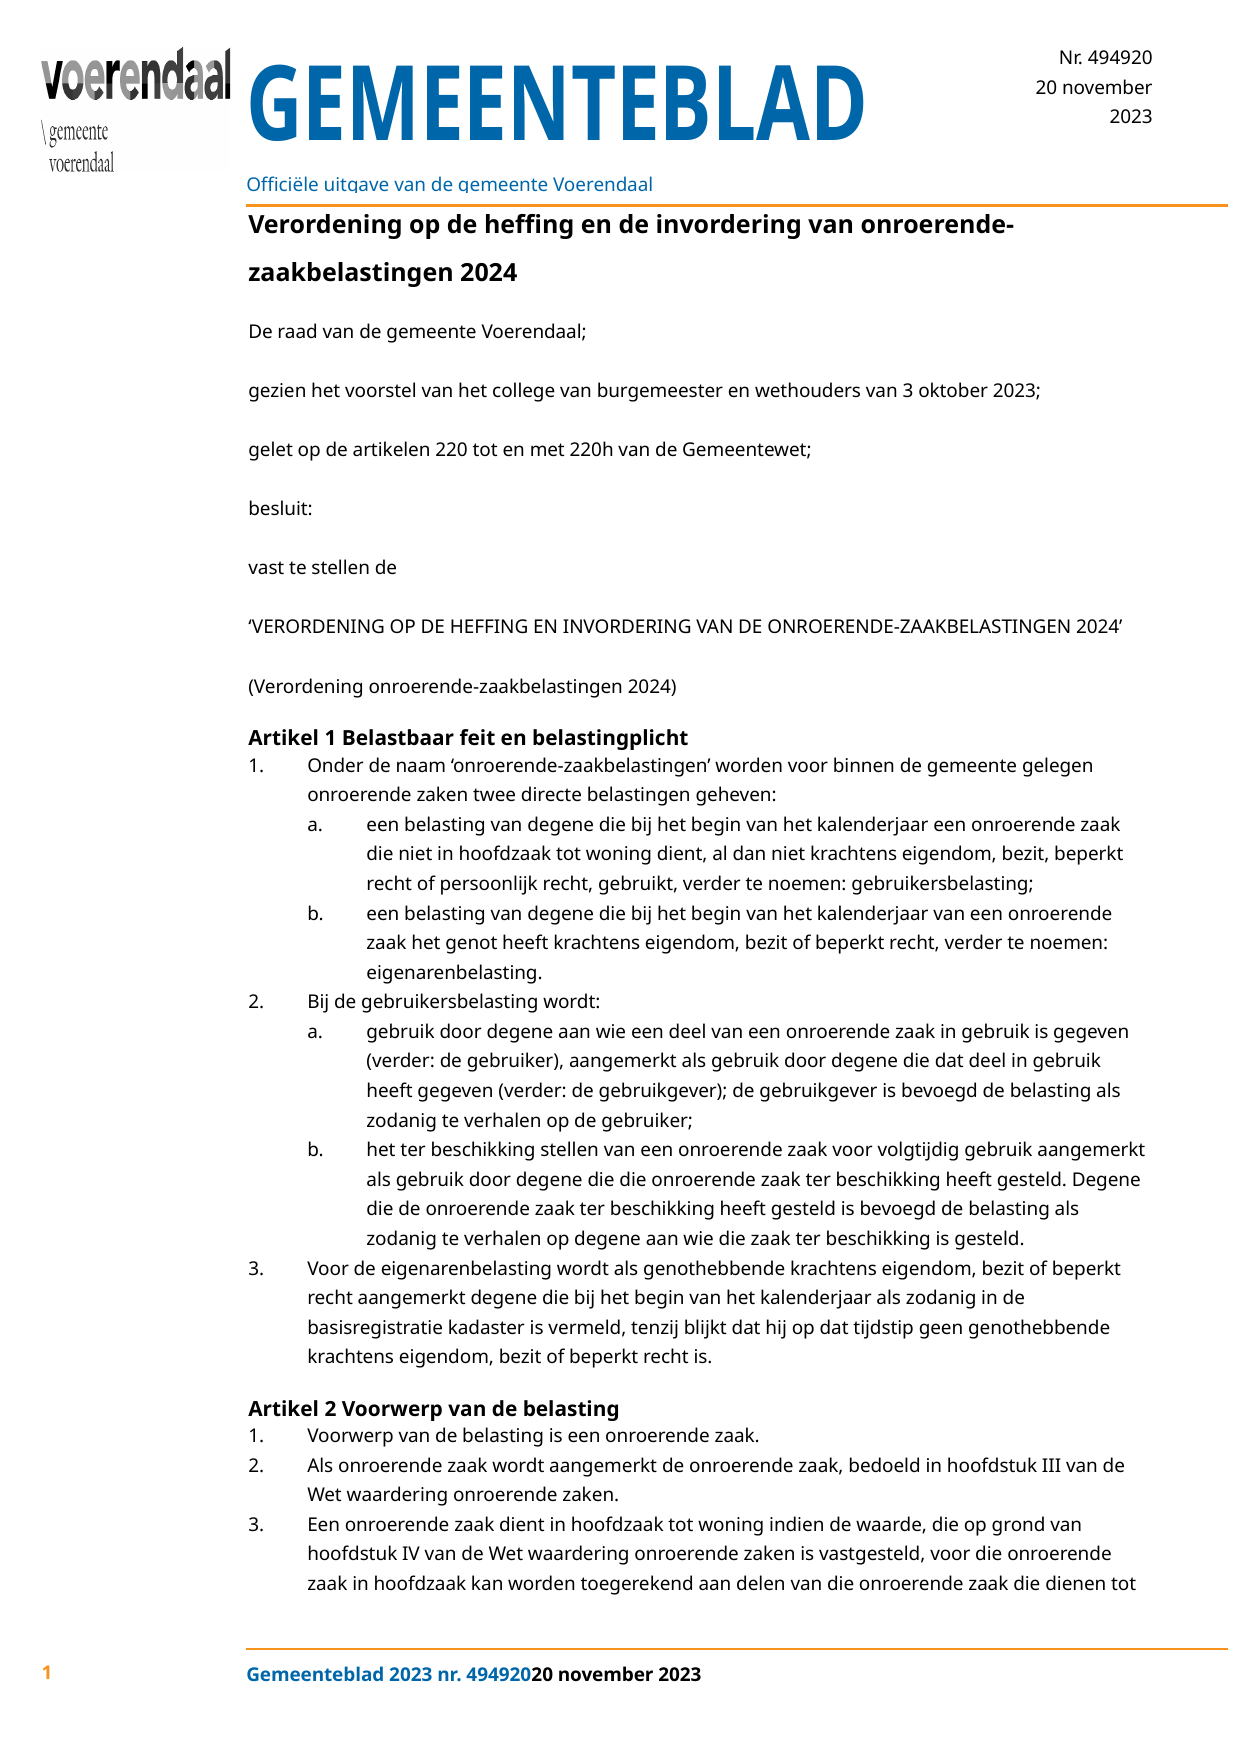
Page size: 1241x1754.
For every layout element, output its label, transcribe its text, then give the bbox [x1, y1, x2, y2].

list Als onroerende zaak wordt aangemerkt de onroerende zaak, bedoeld in hoofdstuk III van de Wet waardering onroerende zaken. [248, 1452, 1152, 1507]
list Voor de eigenarenbelasting wordt als genothebbende krachtens eigendom, bezit of beperkt recht aangemerkt degene die bij het begin van het kalenderjaar als zodanig in de basisregistratie kadaster is vermeld, tenzij blijkt dat hij op dat tijdstip geen genothebbende krachtens eigendom, bezit of beperkt recht is. [248, 1255, 1152, 1369]
text Artikel 1 Belastbaar feit en belastingplicht [248, 723, 1152, 752]
list Bij de gebruikersbelasting wordt: [248, 988, 1152, 1014]
text gezien het voorstel van het college van burgemeester en wethouders van 3 oktober 2023; [248, 377, 1152, 403]
list Een onroerende zaak dient in hoofdzaak tot woning indien de waarde, die op grond van hoofdstuk IV van de Wet waardering onroerende zaken is vastgesteld, voor die onroerende zaak in hoofdzaak kan worden toegerekend aan delen van die onroerende zaak die dienen tot [248, 1511, 1152, 1596]
text (Verordening onroerende-zaakbelastingen 2024) [248, 673, 1152, 699]
list Voorwerp van de belasting is een onroerende zaak. [248, 1422, 1152, 1448]
text vast te stellen de [248, 554, 1152, 580]
list een belasting van degene die bij het begin van het kalenderjaar een onroerende zaak die niet in hoofdzaak tot woning dient, al dan niet krachtens eigendom, bezit, beperkt recht of persoonlijk recht, gebruikt, verder te noemen: gebruikersbelasting; [307, 811, 1152, 896]
text besluit: [248, 495, 1152, 521]
picture [41, 47, 231, 172]
text ‘VERORDENING OP DE HEFFING EN INVORDERING VAN DE ONROERENDE-ZAAKBELASTINGEN 2024’ [248, 614, 1152, 639]
text Artikel 2 Voorwerp van de belasting [248, 1394, 1152, 1422]
list een belasting van degene die bij het begin van het kalenderjaar van een onroerende zaak het genot heeft krachtens eigendom, bezit of beperkt recht, verder te noemen: eigenarenbelasting. [307, 900, 1152, 984]
list gebruik door degene aan wie een deel van een onroerende zaak in gebruik is gegeven (verder: de gebruiker), aangemerkt als gebruik door degene die dat deel in gebruik heeft gegeven (verder: de gebruikgever); de gebruikgever is bevoegd de belasting als zodanig te verhalen op de gebruiker; [307, 1018, 1152, 1132]
text De raad van de gemeente Voerendaal; [248, 318, 1152, 344]
text Verordening op de heffing en de invordering van onroerende-zaakbelastingen 2024 [248, 207, 1152, 288]
text gelet op de artikelen 220 tot en met 220h van de Gemeentewet; [248, 436, 1152, 462]
list het ter beschikking stellen van een onroerende zaak voor volgtijdig gebruik aangemerkt als gebruik door degene die die onroerende zaak ter beschikking heeft gesteld. Degene die de onroerende zaak ter beschikking heeft gesteld is bevoegd de belasting als zodanig te verhalen op degene aan wie die zaak ter beschikking is gesteld. [307, 1136, 1152, 1251]
list Onder de naam ‘onroerende-zaakbelastingen’ worden voor binnen de gemeente gelegen onroerende zaken twee directe belastingen geheven: [248, 752, 1152, 807]
